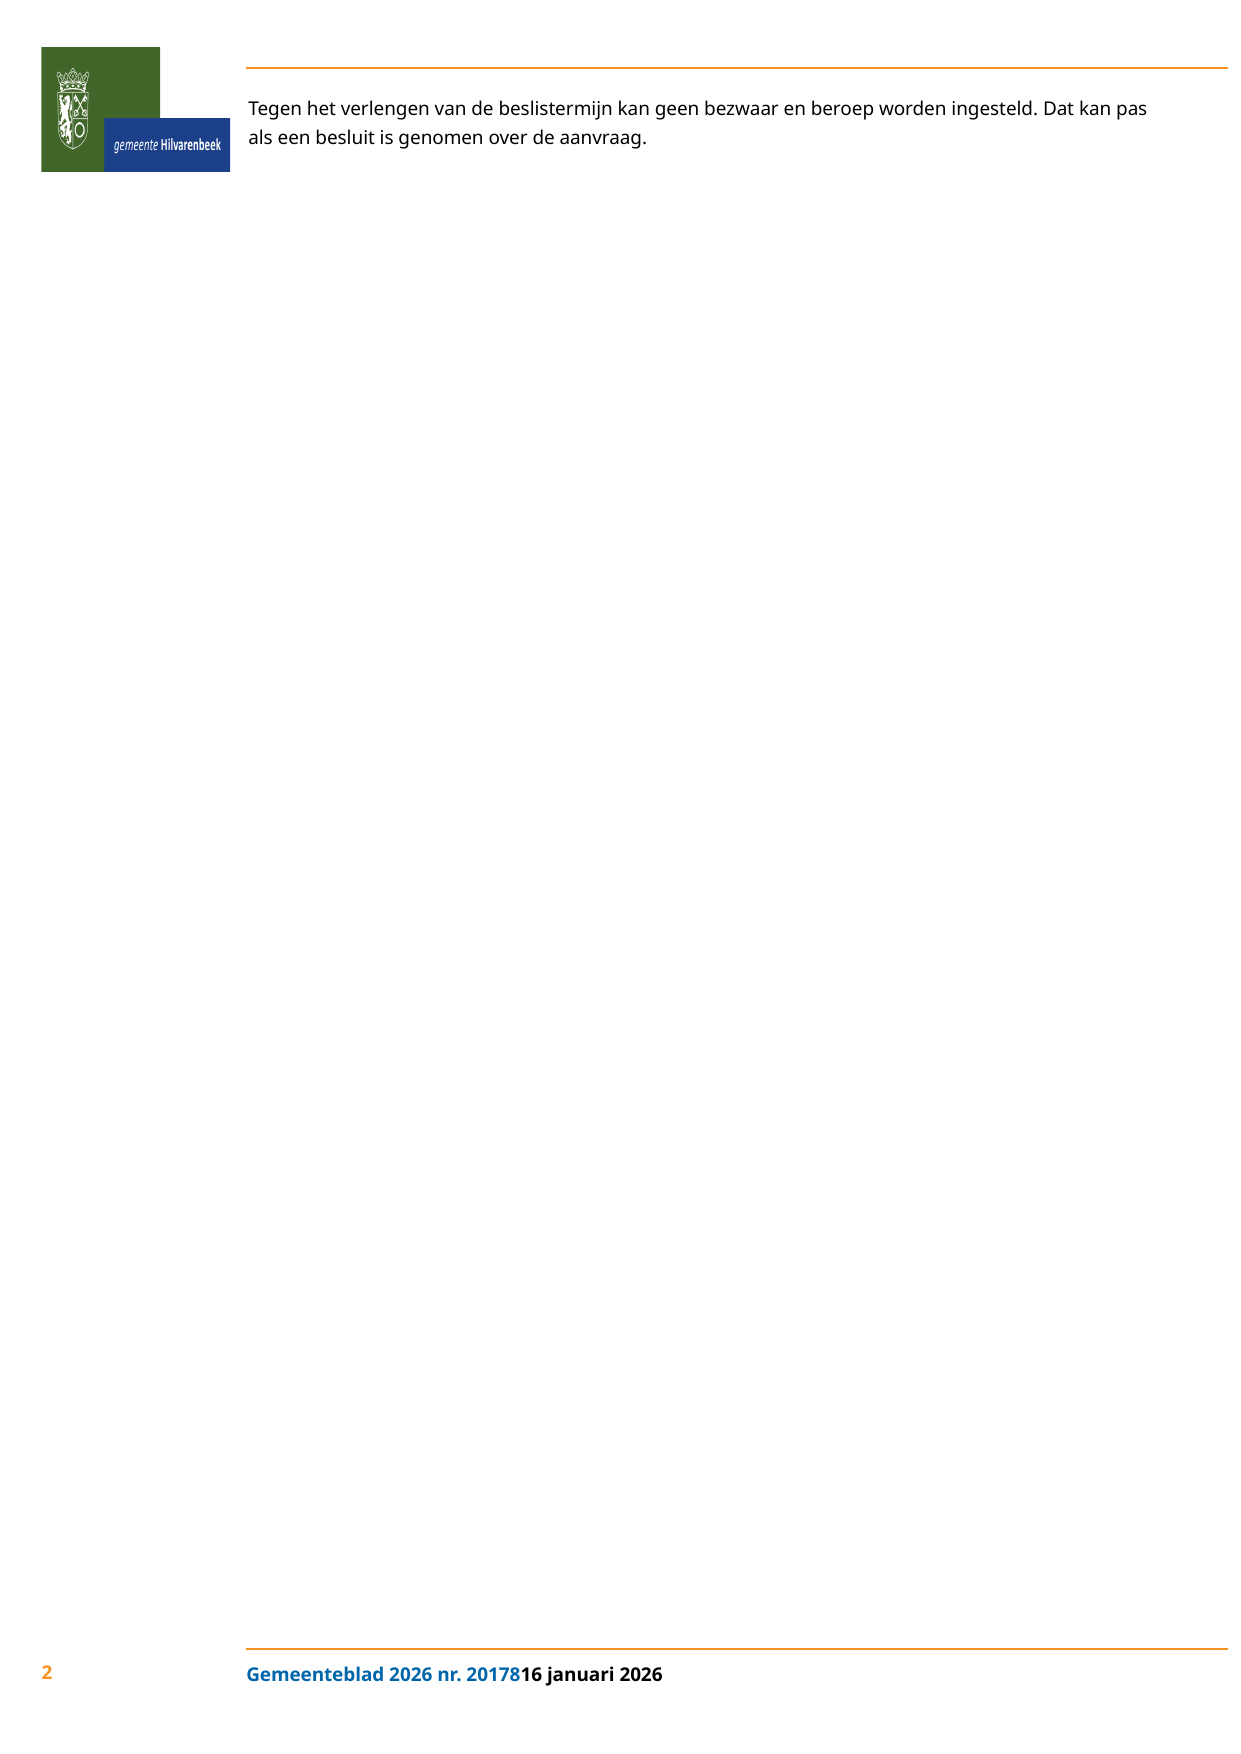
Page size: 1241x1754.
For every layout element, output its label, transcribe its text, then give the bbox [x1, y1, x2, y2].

picture [41, 47, 231, 172]
text Tegen het verlengen van de beslistermijn kan geen bezwaar en beroep worden ingesteld. Dat kan pas als een besluit is genomen over de aanvraag. [248, 95, 1152, 150]
